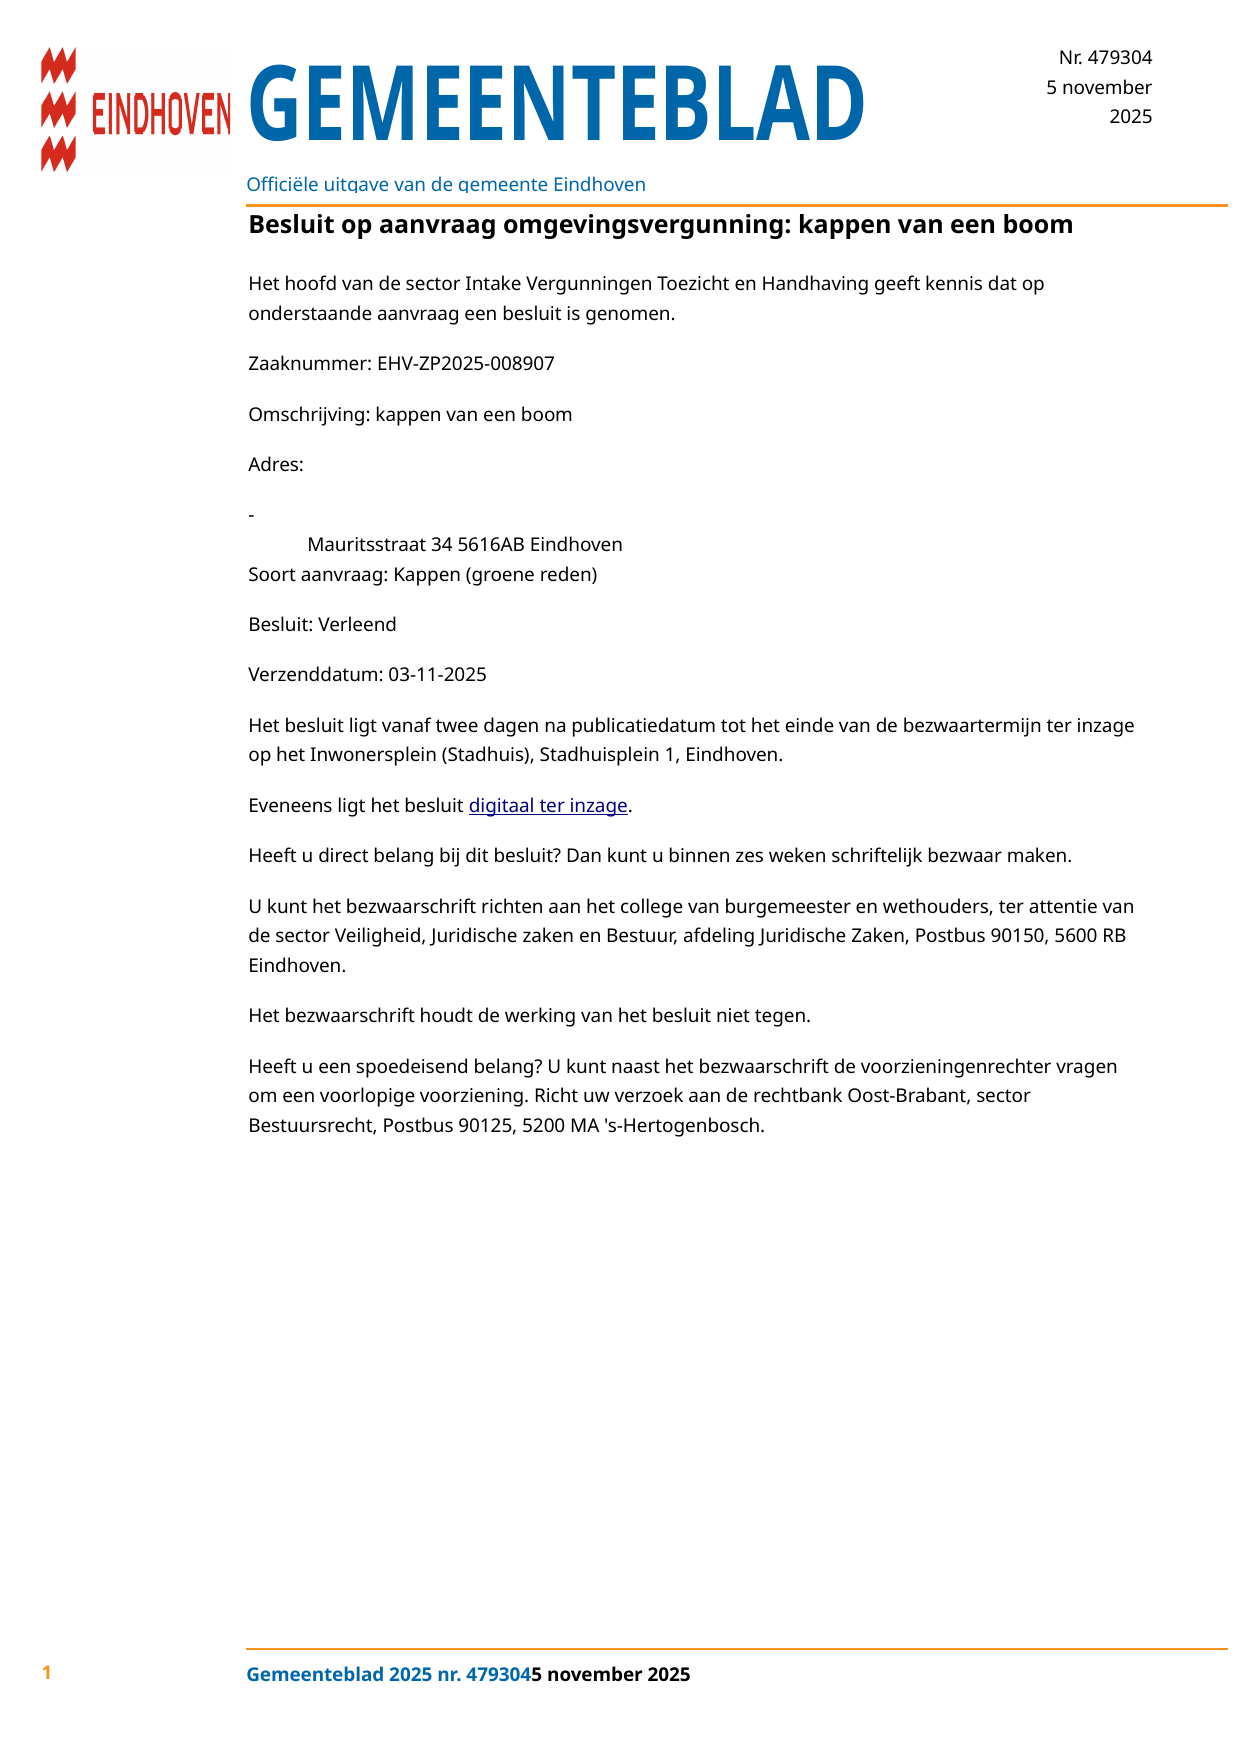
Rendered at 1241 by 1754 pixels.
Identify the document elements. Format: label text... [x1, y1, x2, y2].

text Het hoofd van de sector Intake Vergunningen Toezicht en Handhaving geeft kennis dat op onderstaande aanvraag een besluit is genomen. [248, 270, 1152, 326]
text Besluit: Verleend [248, 611, 1152, 637]
text Eveneens ligt het besluit digitaal ter inzage. [248, 792, 1152, 818]
text Heeft u direct belang bij dit besluit? Dan kunt u binnen zes weken schriftelijk bezwaar maken. [248, 842, 1152, 868]
text Adres: [248, 451, 1152, 477]
text Verzenddatum: 03-11-2025 [248, 662, 1152, 687]
text Omschrijving: kappen van een boom [248, 401, 1152, 426]
text Het bezwaarschrift houdt de werking van het besluit niet tegen. [248, 1002, 1152, 1028]
list Mauritsstraat 34 5616AB Eindhoven [248, 531, 1152, 557]
text Besluit op aanvraag omgevingsvergunning: kappen van een boom [248, 207, 1152, 241]
text U kunt het bezwaarschrift richten aan het college van burgemeester en wethouders, ter attentie van de sector Veiligheid, Juridische zaken en Bestuur, afdeling Juridische Zaken, Postbus 90150, 5600 RB Eindhoven. [248, 893, 1152, 978]
text Soort aanvraag: Kappen (groene reden) [248, 561, 1152, 586]
text Heeft u een spoedeisend belang? U kunt naast het bezwaarschrift de voorzieningenrechter vragen om een voorlopige voorziening. Richt uw verzoek aan de rechtbank Oost-Brabant, sector Bestuursrecht, Postbus 90125, 5200 MA 's-Hertogenbosch. [248, 1053, 1152, 1138]
picture [41, 47, 231, 172]
text Zaaknummer: EHV-ZP2025-008907 [248, 350, 1152, 376]
text Het besluit ligt vanaf twee dagen na publicatiedatum tot het einde van de bezwaartermijn ter inzage op het Inwonersplein (Stadhuis), Stadhuisplein 1, Eindhoven. [248, 712, 1152, 767]
